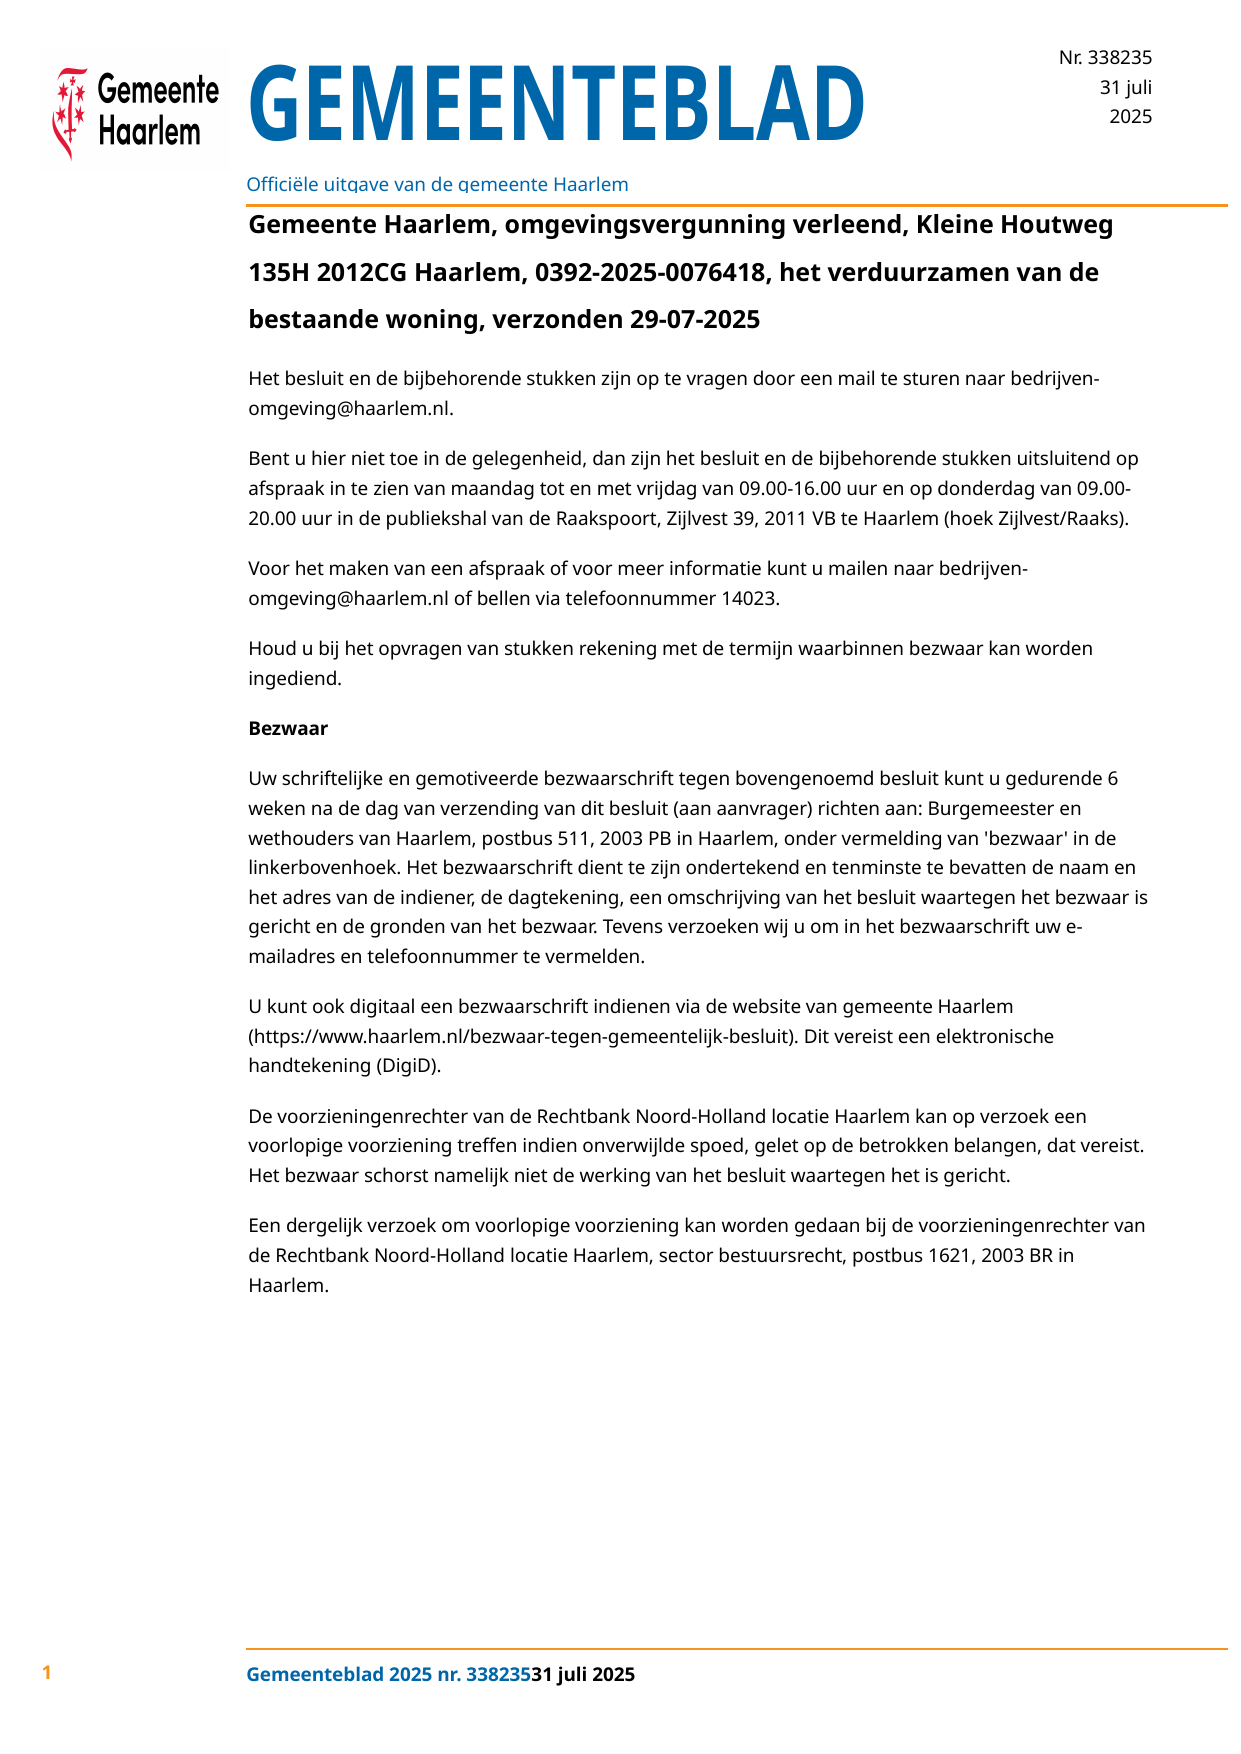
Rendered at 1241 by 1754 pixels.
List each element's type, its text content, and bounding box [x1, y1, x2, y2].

picture [41, 47, 231, 172]
text Houd u bij het opvragen van stukken rekening met de termijn waarbinnen bezwaar kan worden ingediend. [248, 635, 1152, 690]
text Gemeente Haarlem, omgevingsvergunning verleend, Kleine Houtweg 135H 2012CG Haarlem, 0392-2025-0076418, het verduurzamen van de bestaande woning, verzonden 29-07-2025 [248, 207, 1152, 336]
text U kunt ook digitaal een bezwaarschrift indienen via de website van gemeente Haarlem (https://www.haarlem.nl/bezwaar-tegen-gemeentelijk-besluit). Dit vereist een elektronische handtekening (DigiD). [248, 993, 1152, 1078]
text Het besluit en de bijbehorende stukken zijn op te vragen door een mail te sturen naar bedrijven-omgeving@haarlem.nl. [248, 366, 1152, 421]
text Bezwaar [248, 715, 1152, 741]
text Voor het maken van een afspraak of voor meer informatie kunt u mailen naar bedrijven-omgeving@haarlem.nl of bellen via telefoonnummer 14023. [248, 555, 1152, 610]
text De voorzieningenrechter van de Rechtbank Noord-Holland locatie Haarlem kan op verzoek een voorlopige voorziening treffen indien onverwijlde spoed, gelet op de betrokken belangen, dat vereist. Het bezwaar schorst namelijk niet de werking van het besluit waartegen het is gericht. [248, 1103, 1152, 1188]
text Uw schriftelijke en gemotiveerde bezwaarschrift tegen bovengenoemd besluit kunt u gedurende 6 weken na de dag van verzending van dit besluit (aan aanvrager) richten aan: Burgemeester en wethouders van Haarlem, postbus 511, 2003 PB in Haarlem, onder vermelding van 'bezwaar' in de linkerbovenhoek. Het bezwaarschrift dient te zijn ondertekend en tenminste te bevatten de naam en het adres van de indiener, de dagtekening, een omschrijving van het besluit waartegen het bezwaar is gericht en de gronden van het bezwaar. Tevens verzoeken wij u om in het bezwaarschrift uw e-mailadres en telefoonnummer te vermelden. [248, 766, 1152, 969]
text Een dergelijk verzoek om voorlopige voorziening kan worden gedaan bij de voorzieningenrechter van de Rechtbank Noord-Holland locatie Haarlem, sector bestuursrecht, postbus 1621, 2003 BR in Haarlem. [248, 1213, 1152, 1297]
text Bent u hier niet toe in de gelegenheid, dan zijn het besluit en de bijbehorende stukken uitsluitend op afspraak in te zien van maandag tot en met vrijdag van 09.00-16.00 uur en op donderdag van 09.00-20.00 uur in de publiekshal van de Raakspoort, Zijlvest 39, 2011 VB te Haarlem (hoek Zijlvest/Raaks). [248, 446, 1152, 530]
